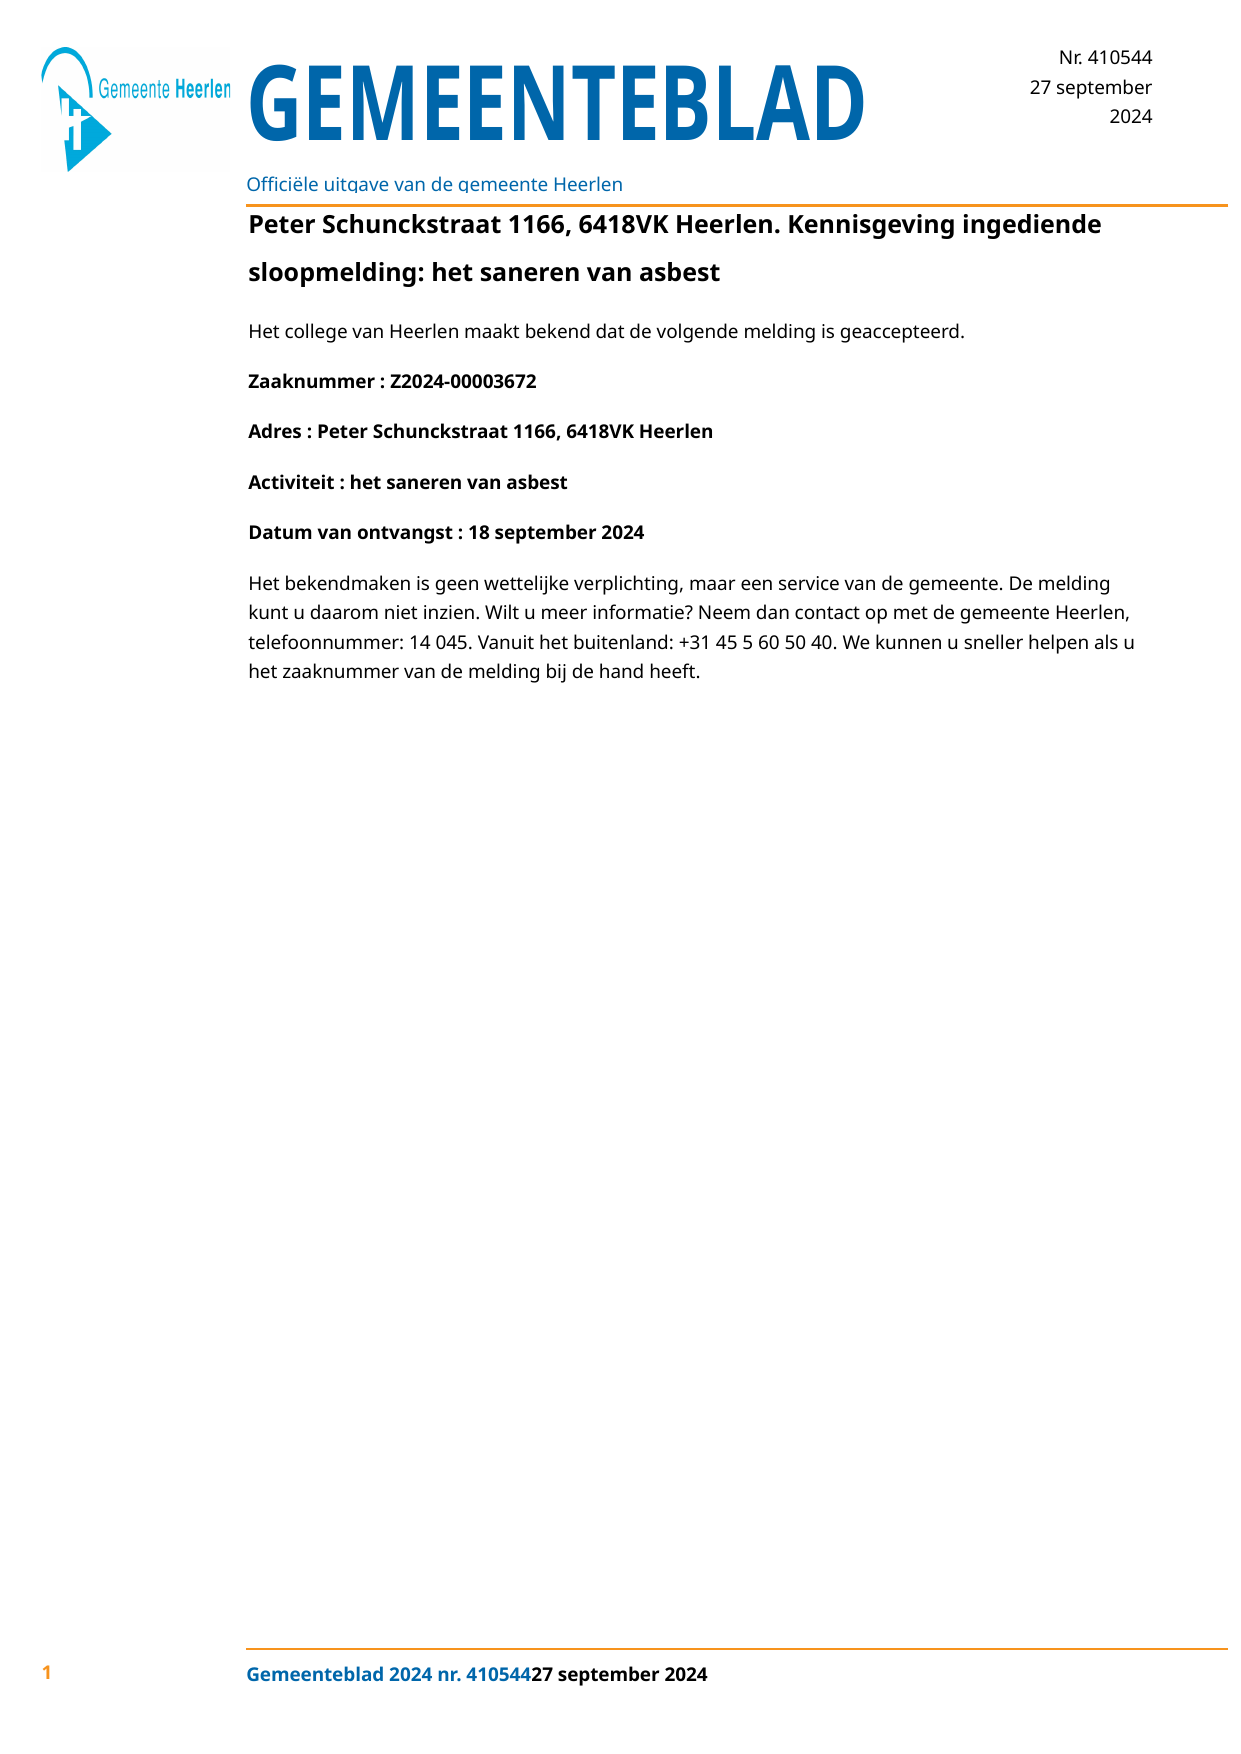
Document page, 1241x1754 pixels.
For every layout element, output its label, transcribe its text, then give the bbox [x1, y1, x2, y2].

text Zaaknummer : Z2024-00003672 [248, 368, 1152, 394]
picture [41, 47, 59, 70]
text Peter Schunckstraat 1166, 6418VK Heerlen. Kennisgeving ingediende sloopmelding: het saneren van asbest [248, 207, 1152, 288]
picture [41, 47, 231, 172]
text Adres : Peter Schunckstraat 1166, 6418VK Heerlen [248, 419, 1152, 444]
text Het college van Heerlen maakt bekend dat de volgende melding is geaccepteerd. [248, 318, 1152, 344]
text Het bekendmaken is geen wettelijke verplichting, maar een service van de gemeente. De melding kunt u daarom niet inzien. Wilt u meer informatie? Neem dan contact op met de gemeente Heerlen, telefoonnummer: 14 045. Vanuit het buitenland: +31 45 5 60 50 40. We kunnen u sneller helpen als u het zaaknummer van de melding bij de hand heeft. [248, 570, 1152, 684]
text Datum van ontvangst : 18 september 2024 [248, 519, 1152, 545]
text Activiteit : het saneren van asbest [248, 469, 1152, 495]
